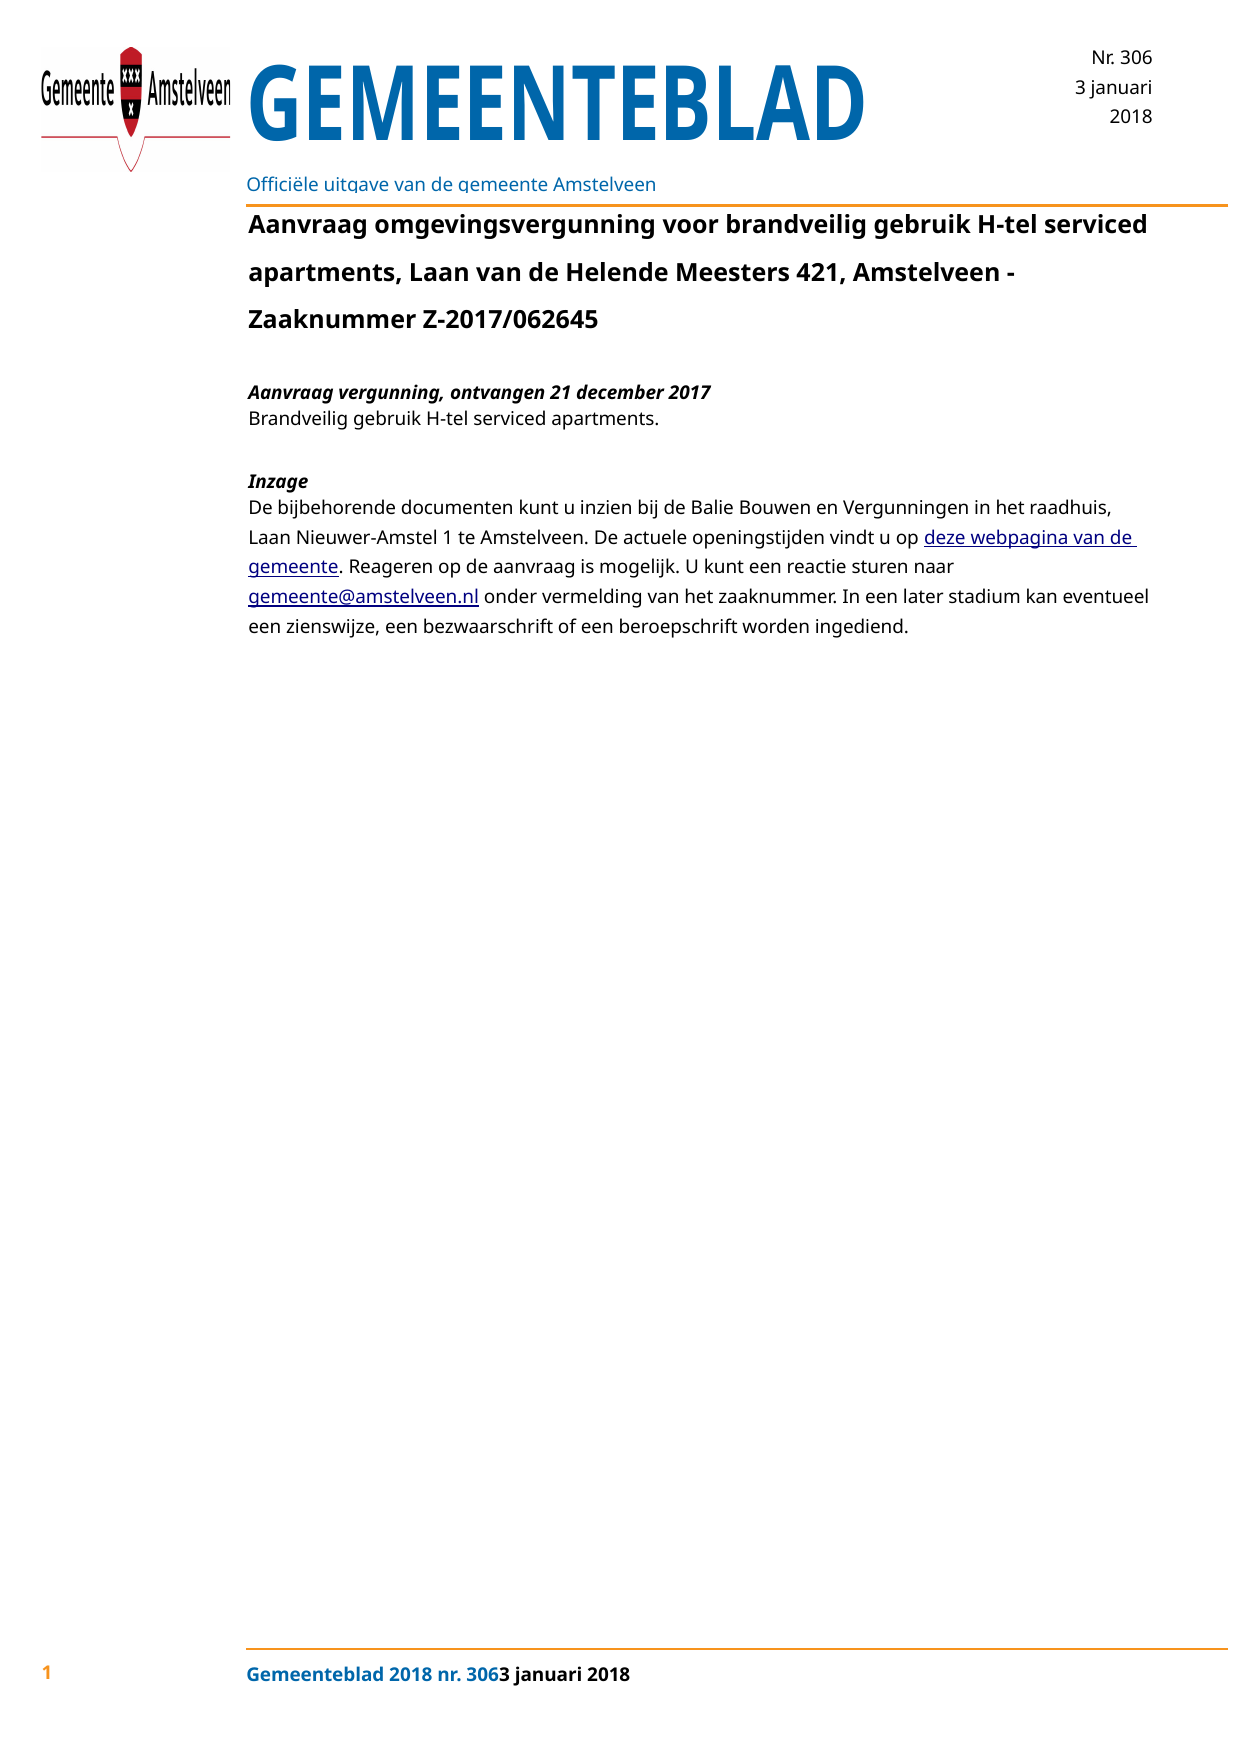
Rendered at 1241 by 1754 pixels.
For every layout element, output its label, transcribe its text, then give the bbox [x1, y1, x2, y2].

text Inzage [248, 469, 1152, 494]
text Aanvraag omgevingsvergunning voor brandveilig gebruik H-tel serviced apartments, Laan van de Helende Meesters 421, Amstelveen - Zaaknummer Z-2017/062645 [248, 207, 1152, 336]
text De bijbehorende documenten kunt u inzien bij de Balie Bouwen en Vergunningen in het raadhuis, Laan Nieuwer-Amstel 1 te Amstelveen. De actuele openingstijden vindt u op deze webpagina van de gemeente. Reageren op de aanvraag is mogelijk. U kunt een reactie sturen naar gemeente@amstelveen.nl onder vermelding van het zaaknummer. In een later stadium kan eventueel een zienswijze, een bezwaarschrift of een beroepschrift worden ingediend. [248, 494, 1152, 638]
text Brandveilig gebruik H-tel serviced apartments. [248, 405, 1152, 431]
text Aanvraag vergunning, ontvangen 21 december 2017 [248, 379, 1152, 405]
picture [41, 47, 231, 172]
